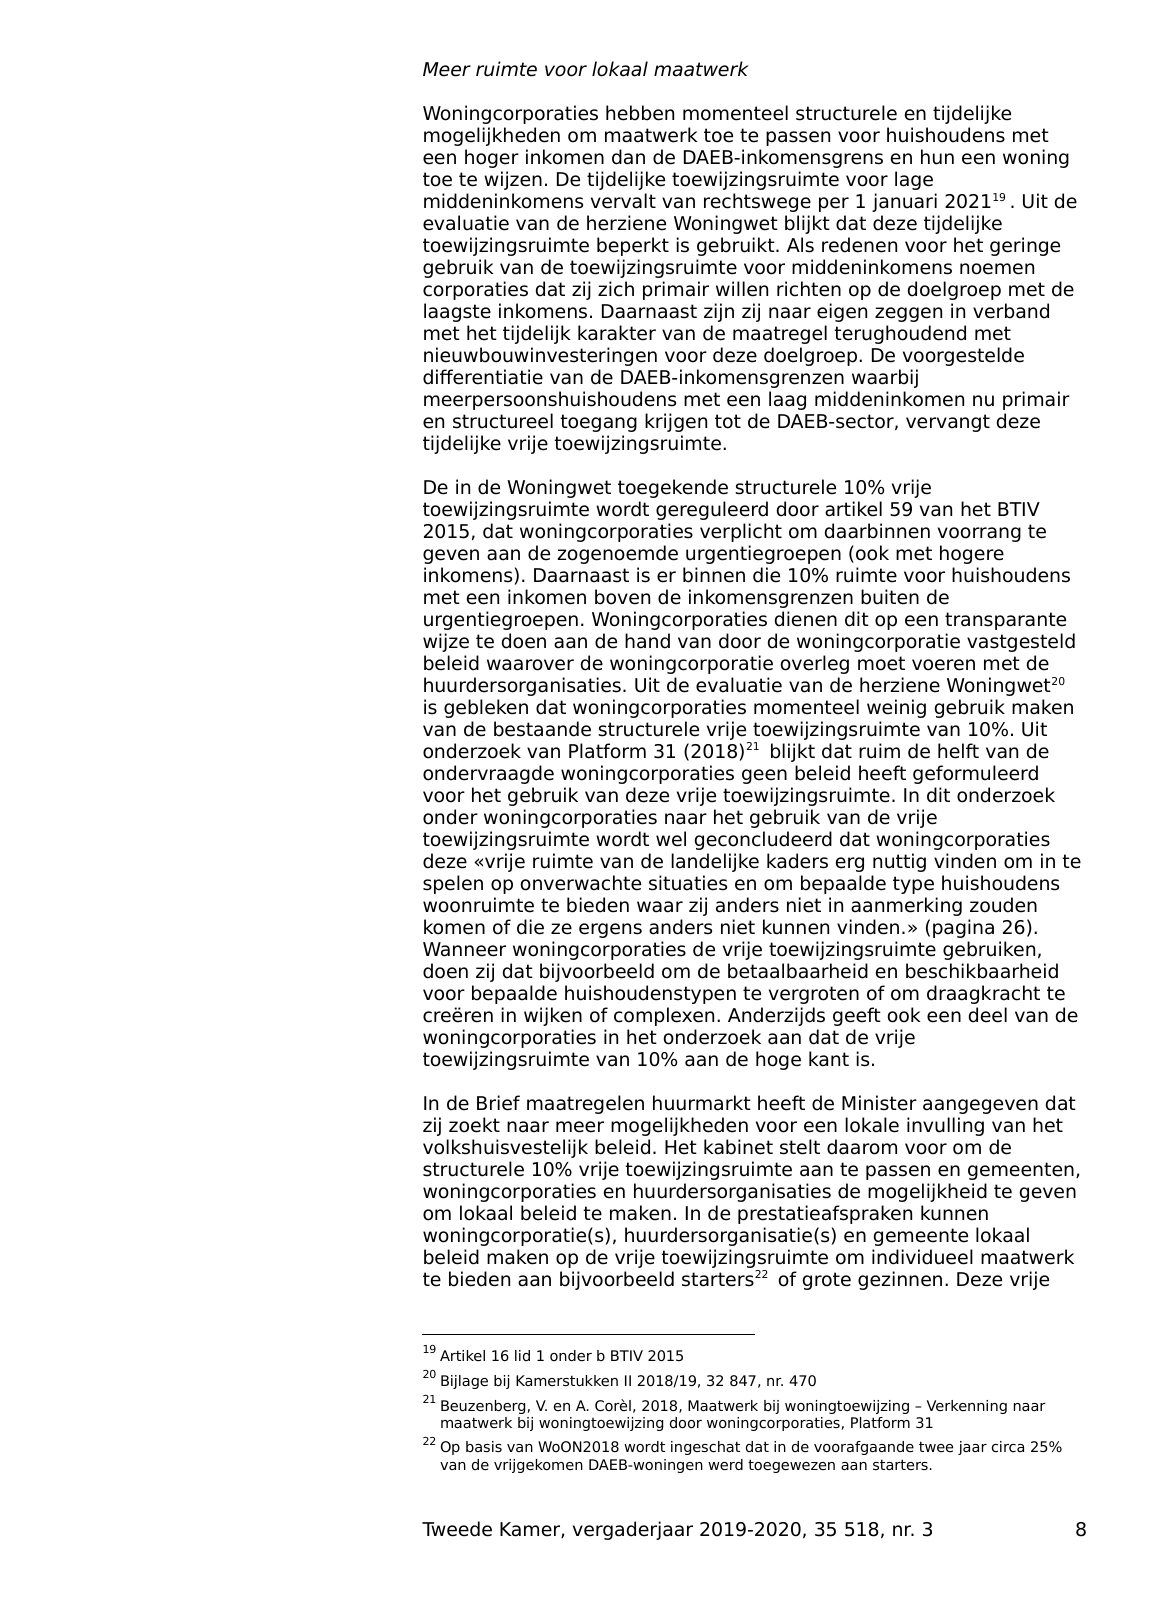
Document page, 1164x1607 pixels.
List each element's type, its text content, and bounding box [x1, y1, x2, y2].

text De in de Woningwet toegekende structurele 10% vrije toewijzingsruimte wordt gereguleerd door artikel 59 van het BTIV 2015, dat woningcorporaties verplicht om daarbinnen voorrang te geven aan de zogenoemde urgentiegroepen (ook met hogere inkomens). Daarnaast is er binnen die 10% ruimte voor huishoudens met een inkomen boven de inkomensgrenzen buiten de urgentiegroepen. Woningcorporaties dienen dit op een transparante wijze te doen aan de hand van door de woningcorporatie vastgesteld beleid waarover de woningcorporatie overleg moet voeren met de huurdersorganisaties. Uit de evaluatie van de herziene Woningwet is gebleken dat woningcorporaties momenteel weinig gebruik maken van de bestaande structurele vrije toewijzingsruimte van 10%. Uit onderzoek van Platform 31 (2018) blijkt dat ruim de helft van de ondervraagde woningcorporaties geen beleid heeft geformuleerd voor het gebruik van deze vrije toewijzingsruimte. In dit onderzoek onder woningcorporaties naar het gebruik van de vrije toewijzingsruimte wordt wel geconcludeerd dat woningcorporaties deze «vrije ruimte van de landelijke kaders erg nuttig vinden om in te spelen op onverwachte situaties en om bepaalde type huishoudens woonruimte te bieden waar zij anders niet in aanmerking zouden komen of die ze ergens anders niet kunnen vinden.» (pagina 26). Wanneer woningcorporaties de vrije toewijzingsruimte gebruiken, doen zij dat bijvoorbeeld om de betaalbaarheid en beschikbaarheid voor bepaalde huishoudenstypen te vergroten of om draagkracht te creëren in wijken of complexen. Anderzijds geeft ook een deel van de woningcorporaties in het onderzoek aan dat de vrije toewijzingsruimte van 10% aan de hoge kant is. [422, 477, 1087, 1071]
text Artikel 16 lid 1 onder b BTIV 2015 [422, 1343, 1087, 1366]
text Bijlage bij Kamerstukken II 2018/19, 32 847, nr. 470 [422, 1368, 1087, 1391]
subtitle Meer ruimte voor lokaal maatwerk [422, 59, 1087, 81]
text Op basis van WoON2018 wordt ingeschat dat in de voorafgaande twee jaar circa 25% van de vrijgekomen DAEB-woningen werd toegewezen aan starters. [422, 1435, 1087, 1474]
text Woningcorporaties hebben momenteel structurele en tijdelijke mogelijkheden om maatwerk toe te passen voor huishoudens met een hoger inkomen dan de DAEB-inkomensgrens en hun een woning toe te wijzen. De tijdelijke toewijzingsruimte voor lage middeninkomens vervalt van rechtswege per 1 januari 2021. Uit de evaluatie van de herziene Woningwet blijkt dat deze tijdelijke toewijzingsruimte beperkt is gebruikt. Als redenen voor het geringe gebruik van de toewijzingsruimte voor middeninkomens noemen corporaties dat zij zich primair willen richten op de doelgroep met de laagste inkomens. Daarnaast zijn zij naar eigen zeggen in verband met het tijdelijk karakter van de maatregel terughoudend met nieuwbouwinvesteringen voor deze doelgroep. De voorgestelde differentiatie van de DAEB-inkomensgrenzen waarbij meerpersoonshuishoudens met een laag middeninkomen nu primair en structureel toegang krijgen tot de DAEB-sector, vervangt deze tijdelijke vrije toewijzingsruimte. [422, 103, 1087, 455]
text Beuzenberg, V. en A. Corèl, 2018, Maatwerk bij woningtoewijzing – Verkenning naar maatwerk bij woningtoewijzing door woningcorporaties, Platform 31 [422, 1393, 1087, 1432]
text In de Brief maatregelen huurmarkt heeft de Minister aangegeven dat zij zoekt naar meer mogelijkheden voor een lokale invulling van het volkshuisvestelijk beleid. Het kabinet stelt daarom voor om de structurele 10% vrije toewijzingsruimte aan te passen en gemeenten, woningcorporaties en huurdersorganisaties de mogelijkheid te geven om lokaal beleid te maken. In de prestatieafspraken kunnen woningcorporatie(s), huurdersorganisatie(s) en gemeente lokaal beleid maken op de vrije toewijzingsruimte om individueel maatwerk te bieden aan bijvoorbeeld starters of grote gezinnen. Deze vrije [422, 1093, 1087, 1291]
